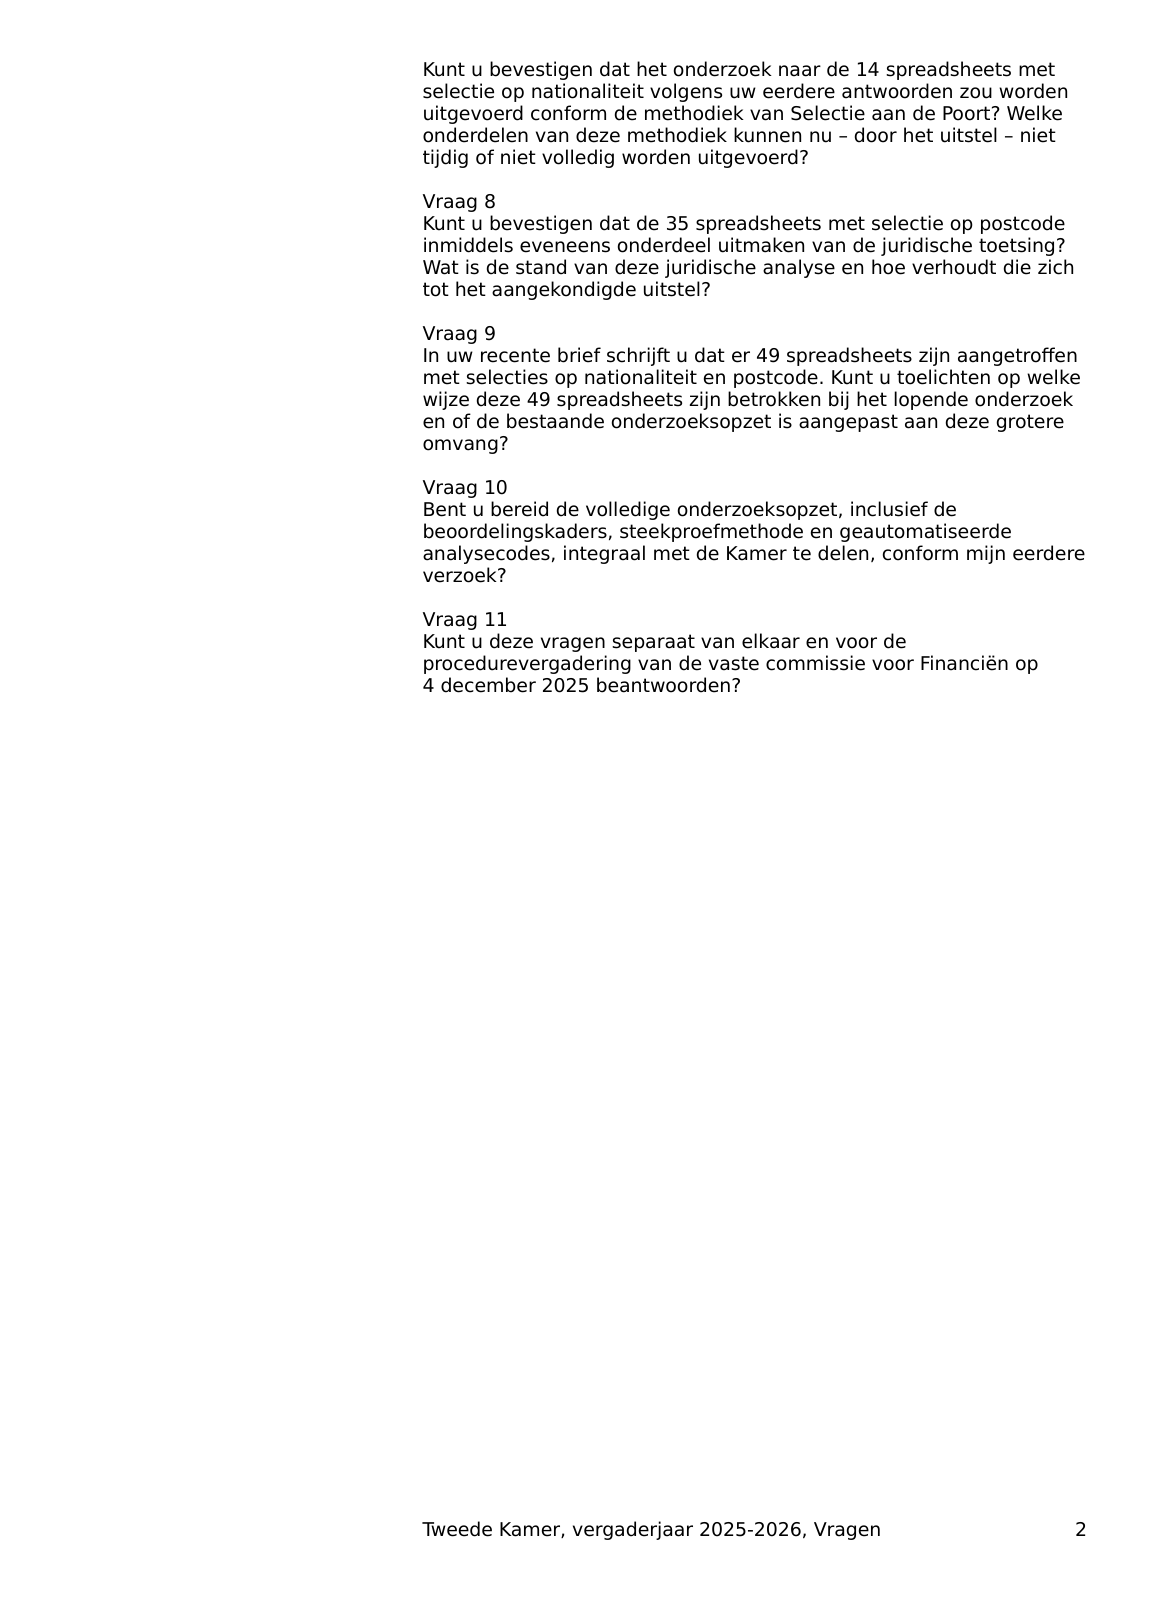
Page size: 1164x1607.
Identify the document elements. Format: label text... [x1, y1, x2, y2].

text In uw recente brief schrijft u dat er 49 spreadsheets zijn aangetroffen met selecties op nationaliteit en postcode. Kunt u toelichten op welke wijze deze 49 spreadsheets zijn betrokken bij het lopende onderzoek en of de bestaande onderzoeksopzet is aangepast aan deze grotere omvang? [422, 345, 1087, 455]
text Bent u bereid de volledige onderzoeksopzet, inclusief de beoordelingskaders, steekproefmethode en geautomatiseerde analysecodes, integraal met de Kamer te delen, conform mijn eerdere verzoek? [422, 499, 1087, 587]
text Vraag 8 [422, 191, 1087, 213]
text Kunt u bevestigen dat het onderzoek naar de 14 spreadsheets met selectie op nationaliteit volgens uw eerdere antwoorden zou worden uitgevoerd conform de methodiek van Selectie aan de Poort? Welke onderdelen van deze methodiek kunnen nu – door het uitstel – niet tijdig of niet volledig worden uitgevoerd? [422, 59, 1087, 169]
text Kunt u bevestigen dat de 35 spreadsheets met selectie op postcode inmiddels eveneens onderdeel uitmaken van de juridische toetsing? Wat is de stand van deze juridische analyse en hoe verhoudt die zich tot het aangekondigde uitstel? [422, 213, 1087, 301]
text Vraag 10 [422, 477, 1087, 499]
text Vraag 9 [422, 323, 1087, 345]
text Kunt u deze vragen separaat van elkaar en voor de procedurevergadering van de vaste commissie voor Financiën op 4 december 2025 beantwoorden? [422, 631, 1087, 697]
text Vraag 11 [422, 609, 1087, 631]
